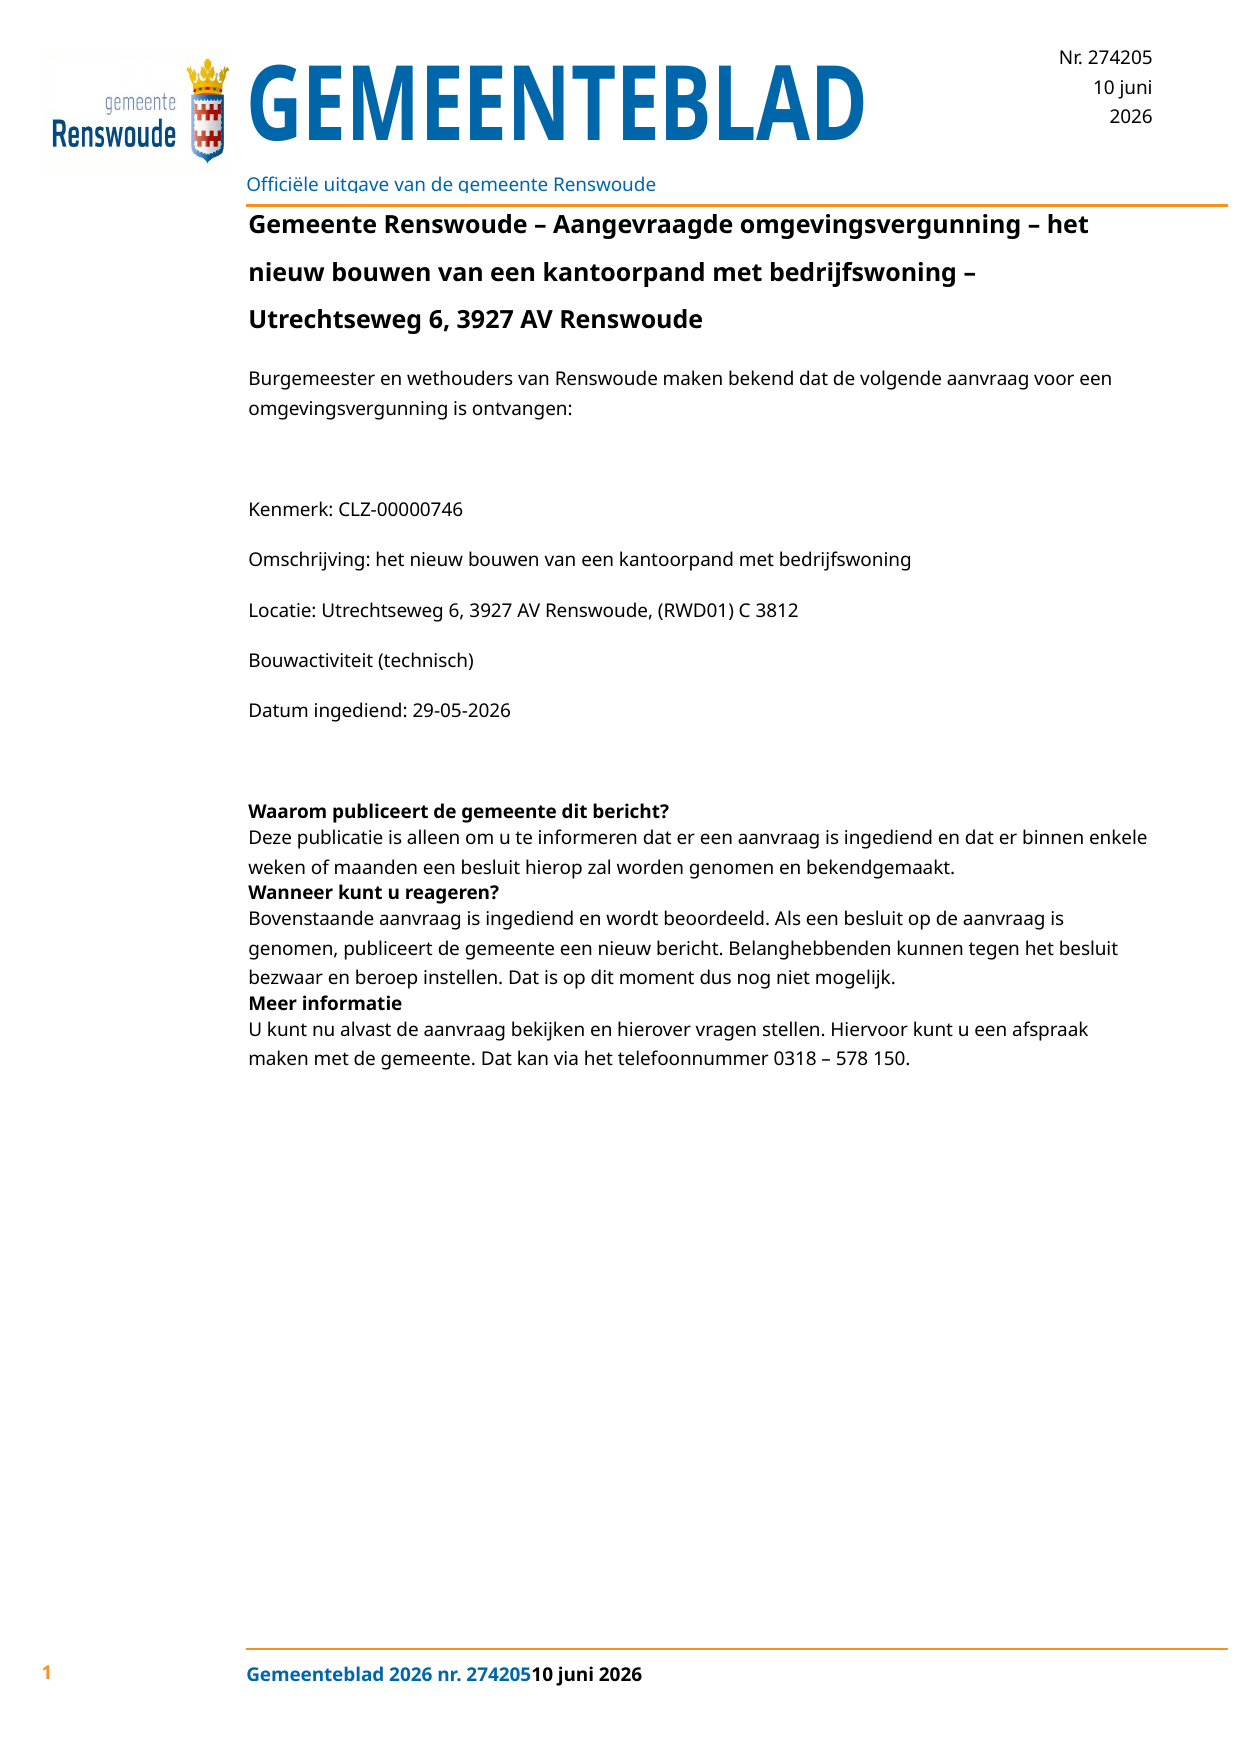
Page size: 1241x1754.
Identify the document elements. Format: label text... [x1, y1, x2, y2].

table_cell Deze publicatie is alleen om u te informeren dat er een aanvraag is ingediend en dat er binnen enkele weken of maanden een besluit hierop zal worden genomen en bekendgemaakt. [248, 824, 1152, 879]
text Datum ingediend: 29-05-2026 [248, 698, 1152, 723]
text Omschrijving: het nieuw bouwen van een kantoorpand met bedrijfswoning [248, 546, 1152, 572]
table_cell Meer informatie [248, 990, 1152, 1016]
text Burgemeester en wethouders van Renswoude maken bekend dat de volgende aanvraag voor een omgevingsvergunning is ontvangen: [248, 366, 1152, 421]
table_cell Wanneer kunt u reageren? [248, 880, 1152, 905]
table_header Waarom publiceert de gemeente dit bericht? [248, 799, 1152, 824]
text Locatie: Utrechtseweg 6, 3927 AV Renswoude, (RWD01) C 3812 [248, 597, 1152, 622]
table_cell Bovenstaande aanvraag is ingediend en wordt beoordeeld. Als een besluit op de aanvraag is genomen, publiceert de gemeente een nieuw bericht. Belanghebbenden kunnen tegen het besluit bezwaar en beroep instellen. Dat is op dit moment dus nog niet mogelijk. [248, 905, 1152, 990]
table_cell U kunt nu alvast de aanvraag bekijken en hierover vragen stellen. Hiervoor kunt u een afspraak maken met de gemeente. Dat kan via het telefoonnummer 0318 – 578 150. [248, 1016, 1152, 1071]
picture [41, 47, 231, 172]
text Bouwactiviteit (technisch) [248, 647, 1152, 673]
text Kenmerk: CLZ-00000746 [248, 496, 1152, 522]
text Gemeente Renswoude – Aangevraagde omgevingsvergunning – het nieuw bouwen van een kantoorpand met bedrijfswoning – Utrechtseweg 6, 3927 AV Renswoude [248, 207, 1152, 336]
